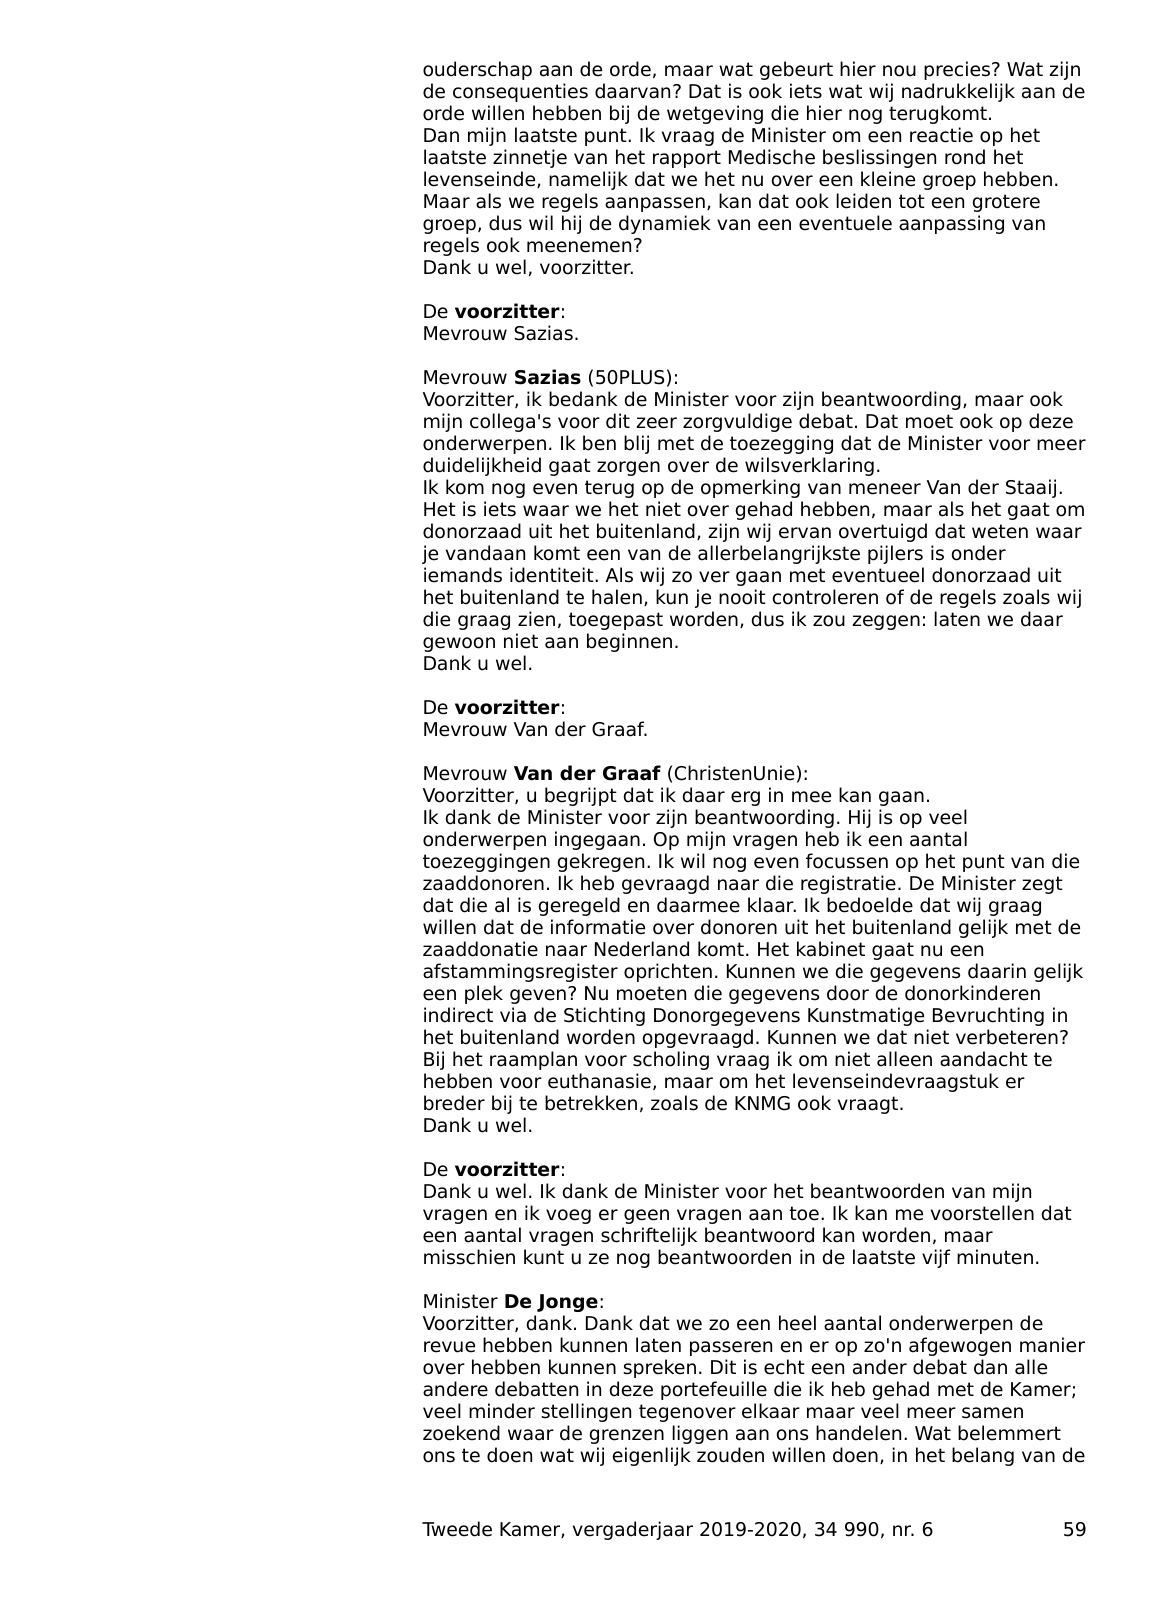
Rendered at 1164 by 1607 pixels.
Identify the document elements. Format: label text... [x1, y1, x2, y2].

text De voorzitter: [422, 301, 1087, 323]
text Voorzitter, dank. Dank dat we zo een heel aantal onderwerpen de revue hebben kunnen laten passeren en er op zo'n afgewogen manier over hebben kunnen spreken. Dit is echt een ander debat dan alle andere debatten in deze portefeuille die ik heb gehad met de Kamer; veel minder stellingen tegenover elkaar maar veel meer samen zoekend waar de grenzen liggen aan ons handelen. Wat belemmert ons te doen wat wij eigenlijk zouden willen doen, in het belang van de [422, 1313, 1087, 1467]
text Dank u wel. [422, 1115, 1087, 1137]
text Mevrouw Sazias. [422, 323, 1087, 345]
text Voorzitter, ik bedank de Minister voor zijn beantwoording, maar ook mijn collega's voor dit zeer zorgvuldige debat. Dat moet ook op deze onderwerpen. Ik ben blij met de toezegging dat de Minister voor meer duidelijkheid gaat zorgen over de wilsverklaring. [422, 389, 1087, 477]
text Dank u wel. Ik dank de Minister voor het beantwoorden van mijn vragen en ik voeg er geen vragen aan toe. Ik kan me voorstellen dat een aantal vragen schriftelijk beantwoord kan worden, maar misschien kunt u ze nog beantwoorden in de laatste vijf minuten. [422, 1181, 1087, 1269]
text Mevrouw Van der Graaf. [422, 719, 1087, 741]
text De voorzitter: [422, 1159, 1087, 1181]
text Voorzitter, u begrijpt dat ik daar erg in mee kan gaan. [422, 785, 1087, 807]
text De voorzitter: [422, 697, 1087, 719]
text Ik dank de Minister voor zijn beantwoording. Hij is op veel onderwerpen ingegaan. Op mijn vragen heb ik een aantal toezeggingen gekregen. Ik wil nog even focussen op het punt van die zaaddonoren. Ik heb gevraagd naar die registratie. De Minister zegt dat die al is geregeld en daarmee klaar. Ik bedoelde dat wij graag willen dat de informatie over donoren uit het buitenland gelijk met de zaaddonatie naar Nederland komt. Het kabinet gaat nu een afstammingsregister oprichten. Kunnen we die gegevens daarin gelijk een plek geven? Nu moeten die gegevens door de donorkinderen indirect via de Stichting Donorgegevens Kunstmatige Bevruchting in het buitenland worden opgevraagd. Kunnen we dat niet verbeteren? [422, 807, 1087, 1049]
text Minister De Jonge: [422, 1291, 1087, 1313]
text Dank u wel. [422, 653, 1087, 675]
text Bij het raamplan voor scholing vraag ik om niet alleen aandacht te hebben voor euthanasie, maar om het levenseindevraagstuk er breder bij te betrekken, zoals de KNMG ook vraagt. [422, 1049, 1087, 1115]
text Mevrouw Van der Graaf (ChristenUnie): [422, 763, 1087, 785]
text Ik kom nog even terug op de opmerking van meneer Van der Staaij. Het is iets waar we het niet over gehad hebben, maar als het gaat om donorzaad uit het buitenland, zijn wij ervan overtuigd dat weten waar je vandaan komt een van de allerbelangrijkste pijlers is onder iemands identiteit. Als wij zo ver gaan met eventueel donorzaad uit het buitenland te halen, kun je nooit controleren of de regels zoals wij die graag zien, toegepast worden, dus ik zou zeggen: laten we daar gewoon niet aan beginnen. [422, 477, 1087, 653]
text Mevrouw Sazias (50PLUS): [422, 367, 1087, 389]
text Dank u wel, voorzitter. [422, 257, 1087, 279]
text ouderschap aan de orde, maar wat gebeurt hier nou precies? Wat zijn de consequenties daarvan? Dat is ook iets wat wij nadrukkelijk aan de orde willen hebben bij de wetgeving die hier nog terugkomt. [422, 59, 1087, 125]
text Dan mijn laatste punt. Ik vraag de Minister om een reactie op het laatste zinnetje van het rapport Medische beslissingen rond het levenseinde, namelijk dat we het nu over een kleine groep hebben. Maar als we regels aanpassen, kan dat ook leiden tot een grotere groep, dus wil hij de dynamiek van een eventuele aanpassing van regels ook meenemen? [422, 125, 1087, 257]
